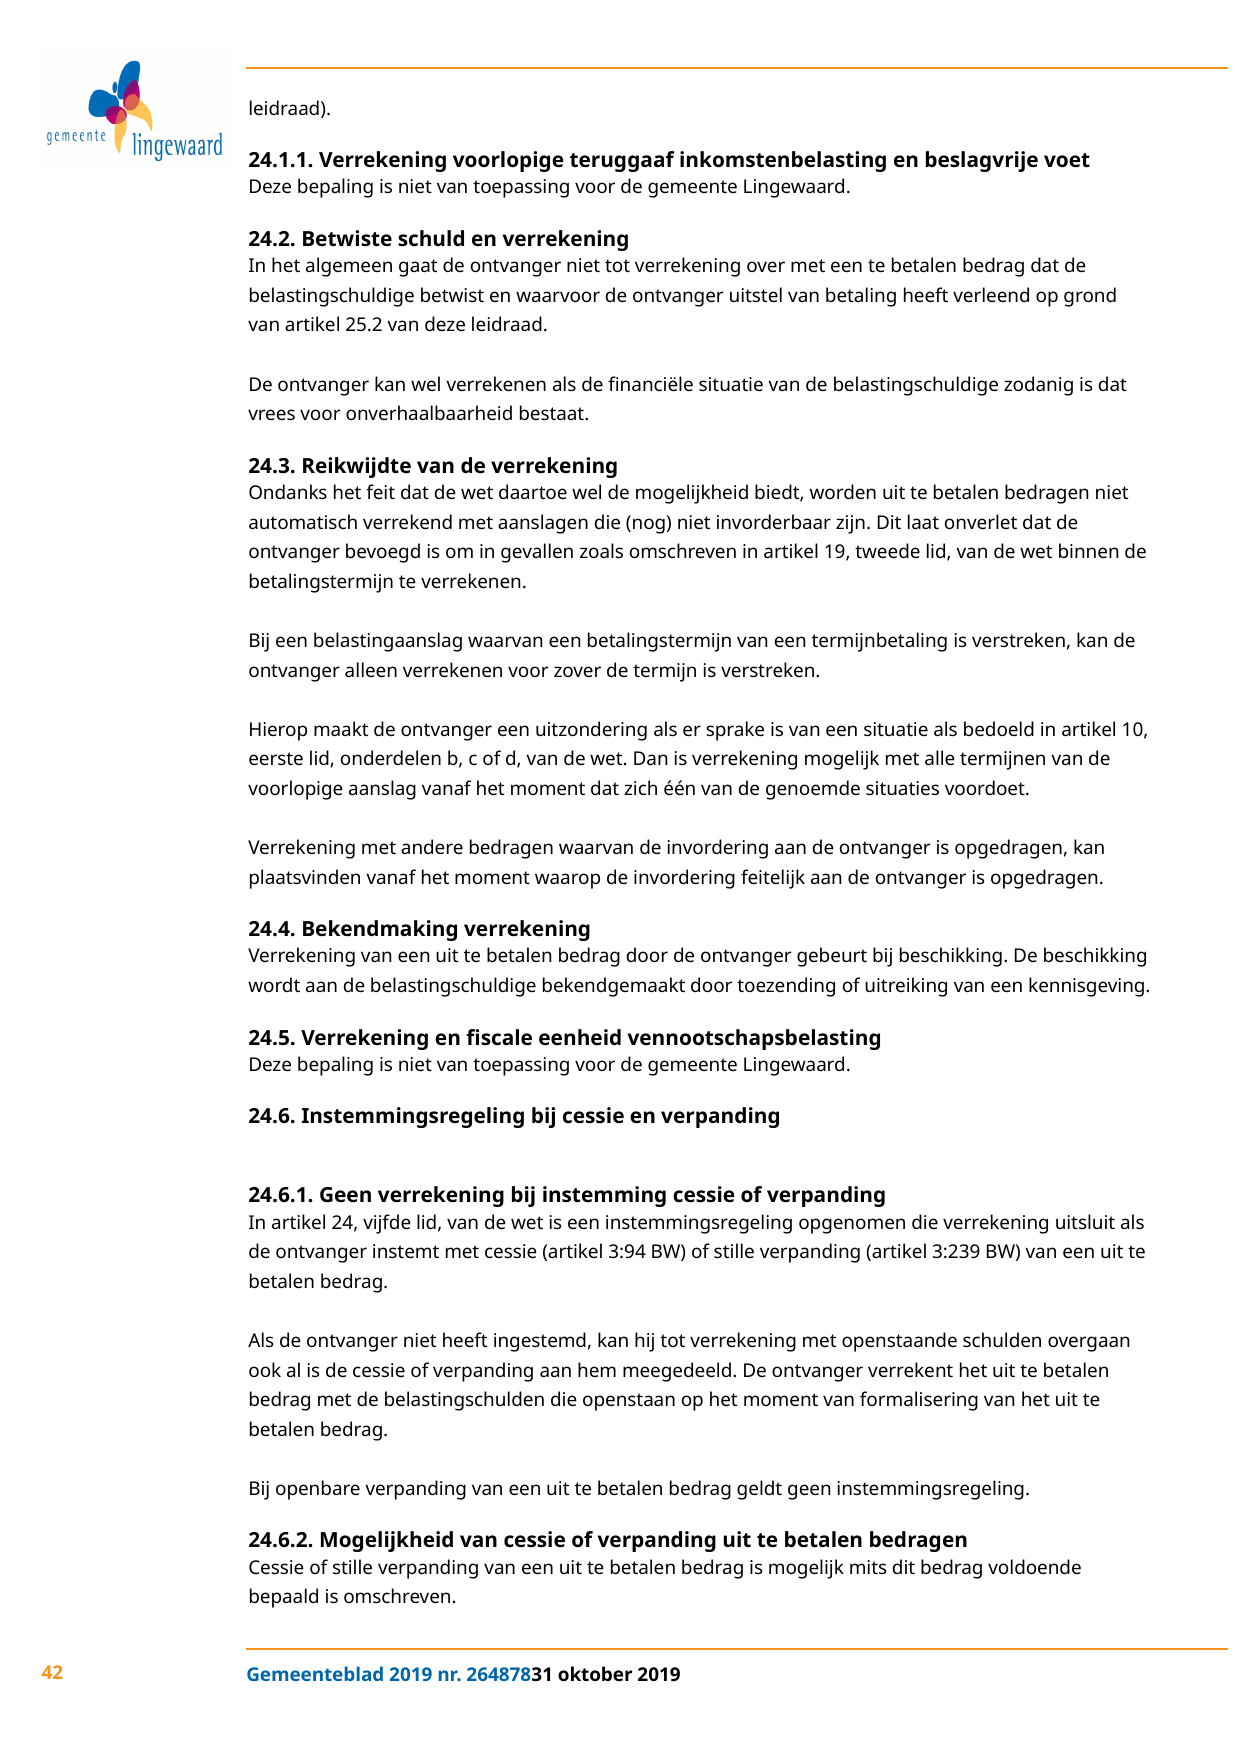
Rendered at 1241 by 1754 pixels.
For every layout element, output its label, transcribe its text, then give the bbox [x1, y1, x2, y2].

text 24.6.1. Geen verrekening bij instemming cessie of verpanding [248, 1180, 1152, 1209]
text Hierop maakt de ontvanger een uitzondering als er sprake is van een situatie als bedoeld in artikel 10, eerste lid, onderdelen b, c of d, van de wet. Dan is verrekening mogelijk met alle termijnen van de voorlopige aanslag vanaf het moment dat zich één van de genoemde situaties voordoet. [248, 716, 1152, 801]
text 24.6.2. Mogelijkheid van cessie of verpanding uit te betalen bedragen [248, 1526, 1152, 1554]
text 24.3. Reikwijdte van de verrekening [248, 451, 1152, 479]
text Bij een belastingaanslag waarvan een betalingstermijn van een termijnbetaling is verstreken, kan de ontvanger alleen verrekenen voor zover de termijn is verstreken. [248, 627, 1152, 682]
picture [41, 47, 231, 172]
text 24.1.1. Verrekening voorlopige teruggaaf inkomstenbelasting en beslagvrije voet [248, 145, 1152, 174]
text In artikel 24, vijfde lid, van de wet is een instemmingsregeling opgenomen die verrekening uitsluit als de ontvanger instemt met cessie (artikel 3:94 BW) of stille verpanding (artikel 3:239 BW) van een uit te betalen bedrag. [248, 1209, 1152, 1294]
text In het algemeen gaat de ontvanger niet tot verrekening over met een te betalen bedrag dat de belastingschuldige betwist en waarvoor de ontvanger uitstel van betaling heeft verleend op grond van artikel 25.2 van deze leidraad. [248, 252, 1152, 337]
text Deze bepaling is niet van toepassing voor de gemeente Lingewaard. [248, 1051, 1152, 1077]
text 24.5. Verrekening en fiscale eenheid vennootschapsbelasting [248, 1023, 1152, 1051]
text Verrekening van een uit te betalen bedrag door de ontvanger gebeurt bij beschikking. De beschikking wordt aan de belastingschuldige bekendgemaakt door toezending of uitreiking van een kennisgeving. [248, 943, 1152, 998]
text 24.4. Bekendmaking verrekening [248, 914, 1152, 943]
text Verrekening met andere bedragen waarvan de invordering aan de ontvanger is opgedragen, kan plaatsvinden vanaf het moment waarop de invordering feitelijk aan de ontvanger is opgedragen. [248, 834, 1152, 889]
text 24.2. Betwiste schuld en verrekening [248, 224, 1152, 252]
text De ontvanger kan wel verrekenen als de financiële situatie van de belastingschuldige zodanig is dat vrees voor onverhaalbaarheid bestaat. [248, 371, 1152, 426]
text Deze bepaling is niet van toepassing voor de gemeente Lingewaard. [248, 174, 1152, 199]
text leidraad). [248, 95, 1152, 121]
text Ondanks het feit dat de wet daartoe wel de mogelijkheid biedt, worden uit te betalen bedragen niet automatisch verrekend met aanslagen die (nog) niet invorderbaar zijn. Dit laat onverlet dat de ontvanger bevoegd is om in gevallen zoals omschreven in artikel 19, tweede lid, van de wet binnen de betalingstermijn te verrekenen. [248, 479, 1152, 594]
text Als de ontvanger niet heeft ingestemd, kan hij tot verrekening met openstaande schulden overgaan ook al is de cessie of verpanding aan hem meegedeeld. De ontvanger verrekent het uit te betalen bedrag met de belastingschulden die openstaan op het moment van formalisering van het uit te betalen bedrag. [248, 1327, 1152, 1442]
text Bij openbare verpanding van een uit te betalen bedrag geldt geen instemmingsregeling. [248, 1475, 1152, 1501]
text Cessie of stille verpanding van een uit te betalen bedrag is mogelijk mits dit bedrag voldoende bepaald is omschreven. [248, 1554, 1152, 1609]
text 24.6. Instemmingsregeling bij cessie en verpanding [248, 1102, 1152, 1130]
